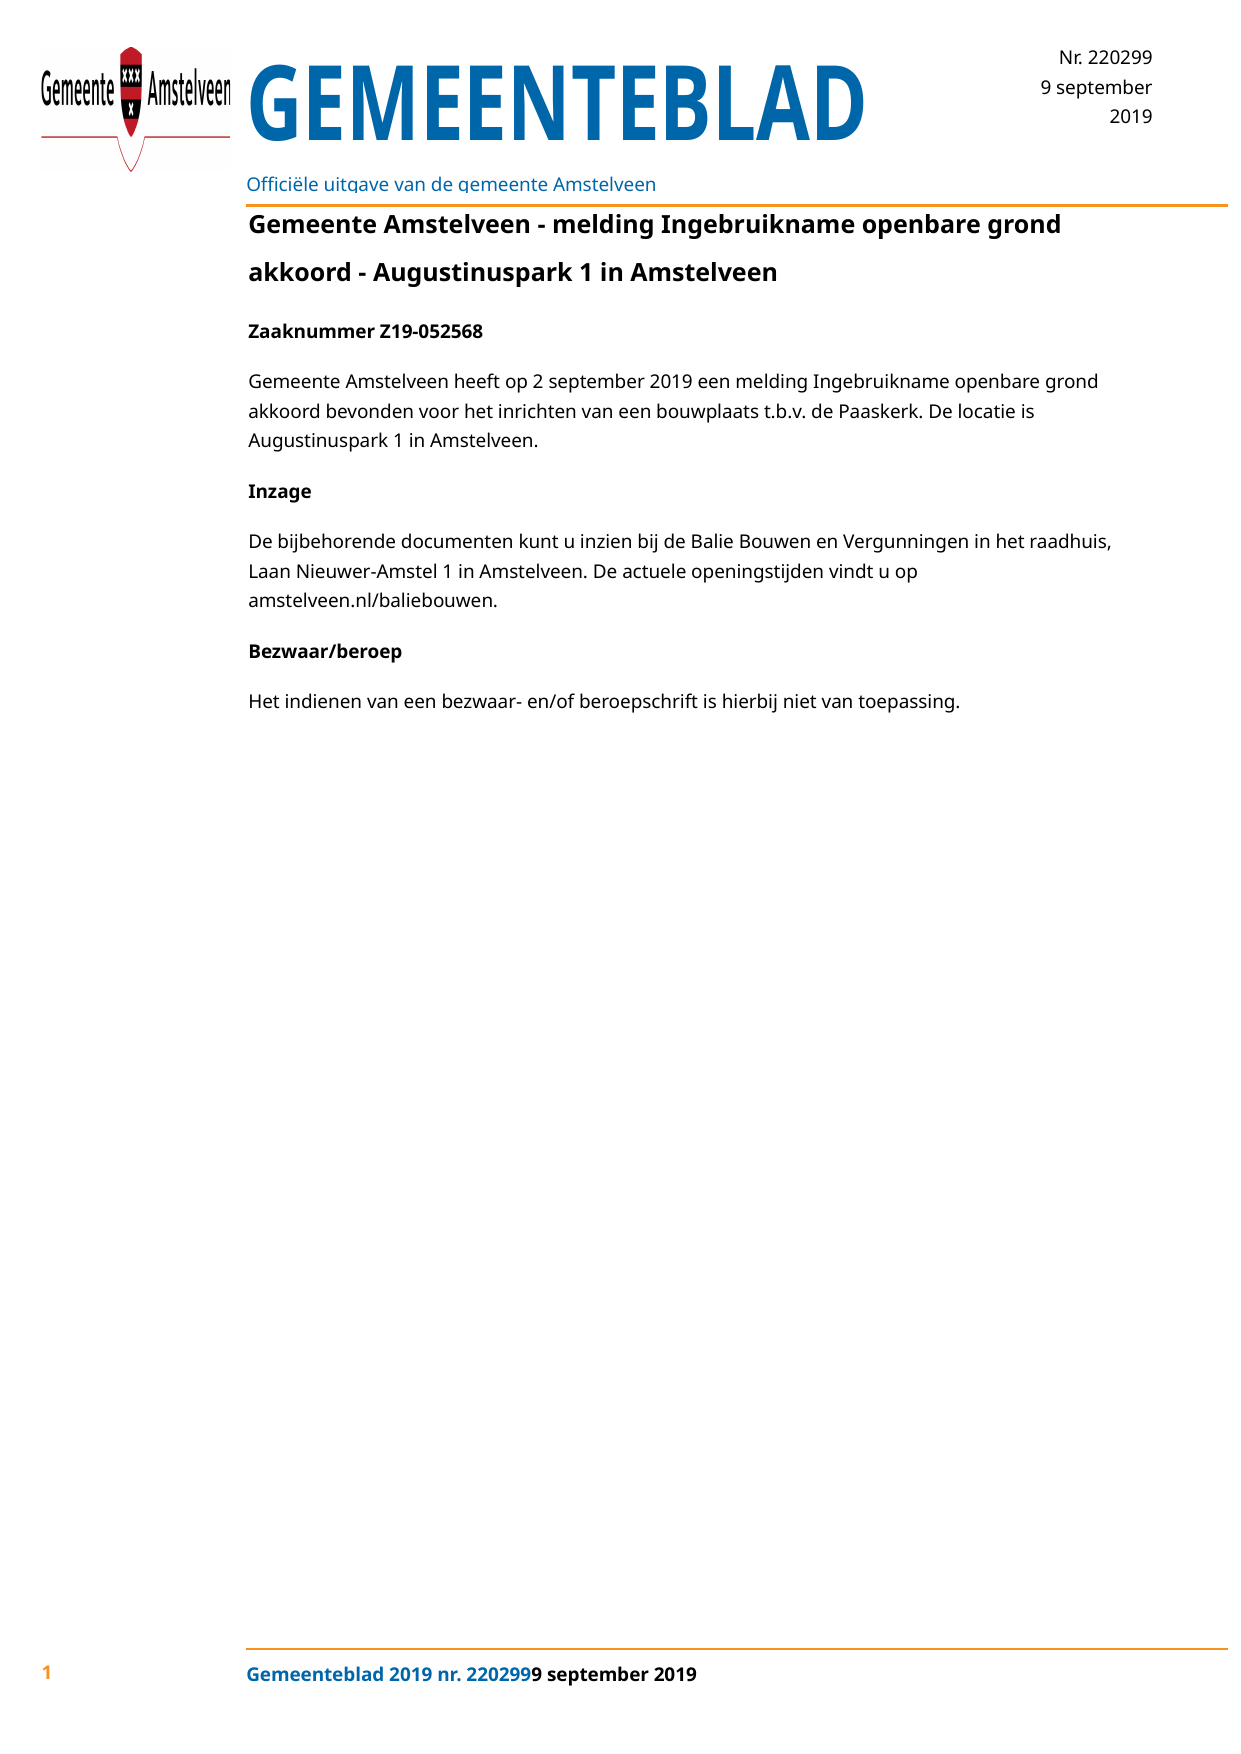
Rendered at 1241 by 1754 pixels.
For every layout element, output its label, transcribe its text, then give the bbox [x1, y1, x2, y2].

text Inzage [248, 478, 1152, 504]
text Zaaknummer Z19-052568 [248, 318, 1152, 344]
text De bijbehorende documenten kunt u inzien bij de Balie Bouwen en Vergunningen in het raadhuis, Laan Nieuwer-Amstel 1 in Amstelveen. De actuele openingstijden vindt u op amstelveen.nl/baliebouwen. [248, 528, 1152, 613]
picture [41, 47, 231, 172]
text Het indienen van een bezwaar- en/of beroepschrift is hierbij niet van toepassing. [248, 688, 1152, 714]
text Gemeente Amstelveen - melding Ingebruikname openbare grond akkoord - Augustinuspark 1 in Amstelveen [248, 207, 1152, 288]
text Bezwaar/beroep [248, 638, 1152, 664]
text Gemeente Amstelveen heeft op 2 september 2019 een melding Ingebruikname openbare grond akkoord bevonden voor het inrichten van een bouwplaats t.b.v. de Paaskerk. De locatie is Augustinuspark 1 in Amstelveen. [248, 368, 1152, 453]
